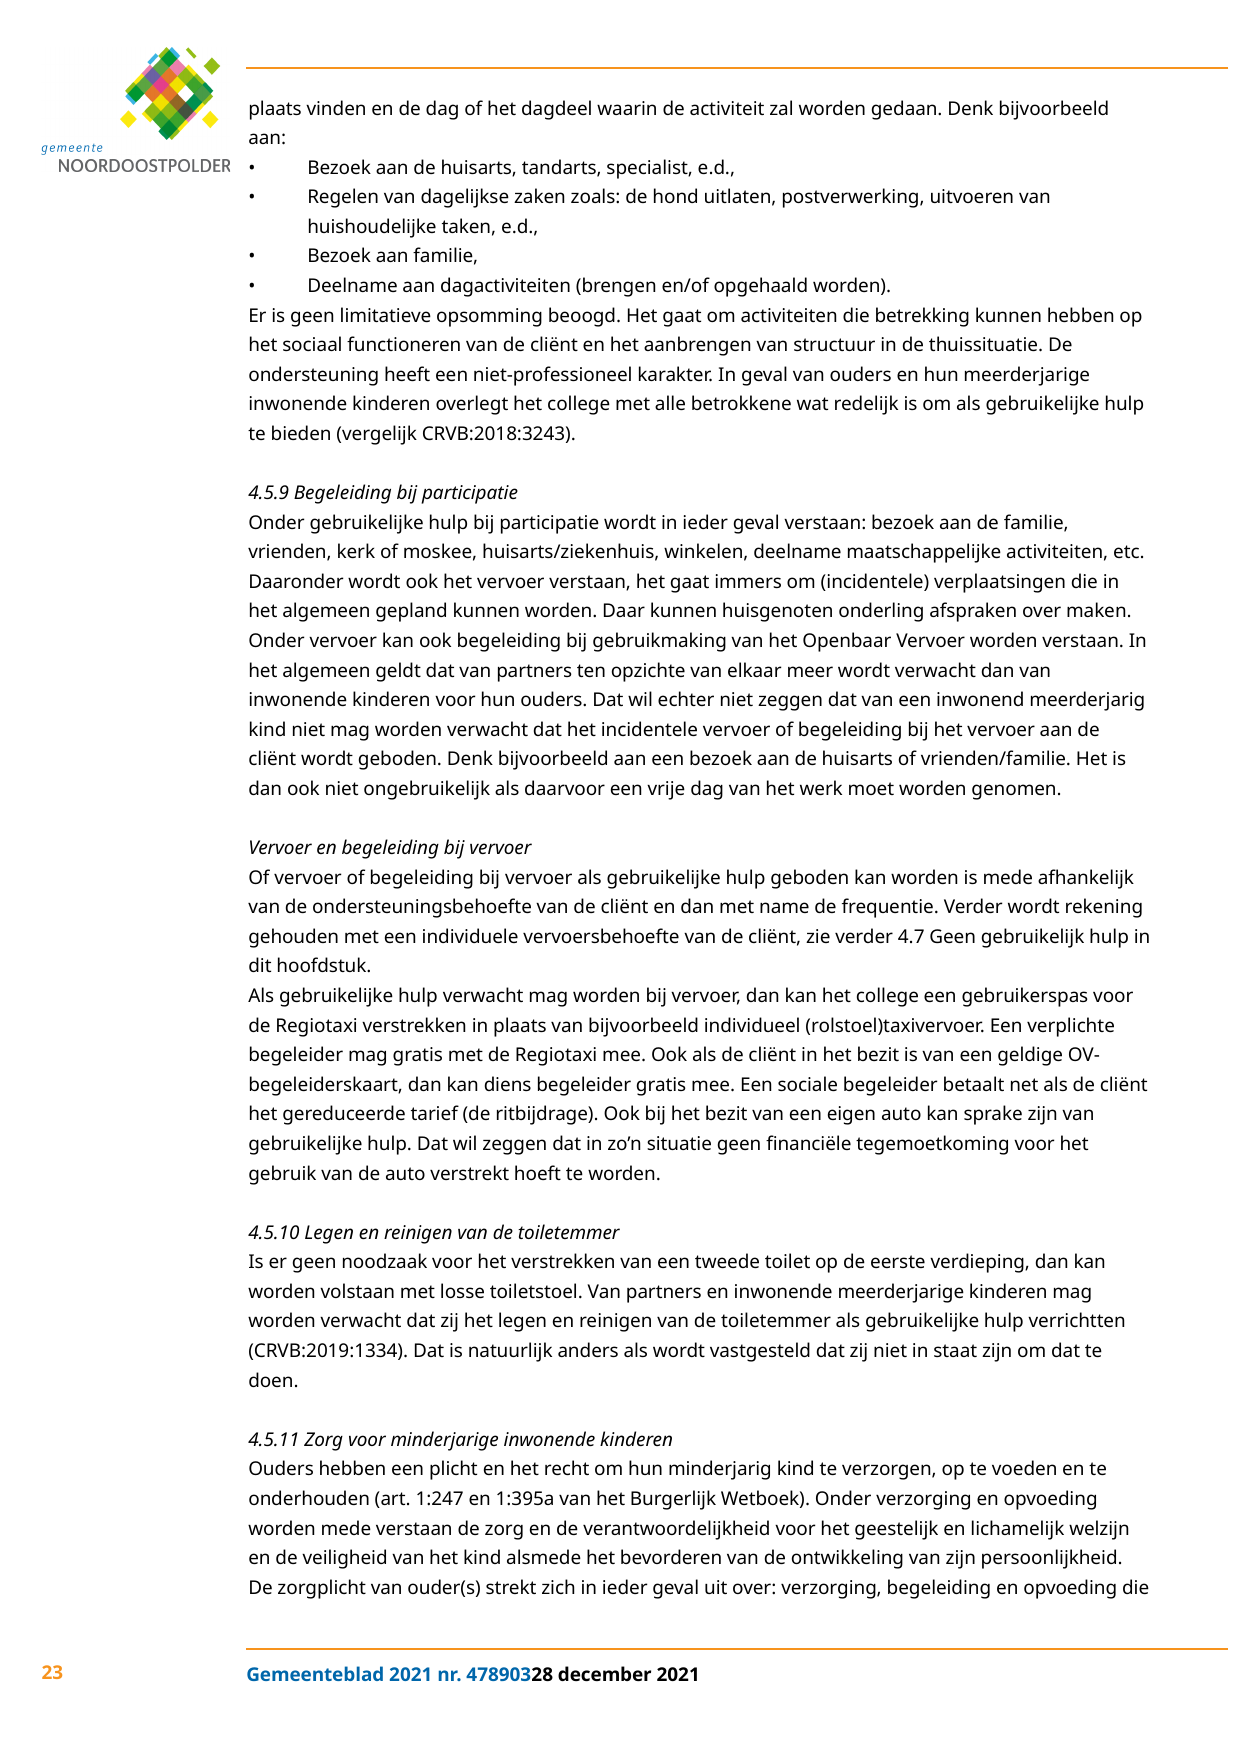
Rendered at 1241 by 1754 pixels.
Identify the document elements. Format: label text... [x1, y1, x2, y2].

text Vervoer en begeleiding bij vervoer [248, 834, 1152, 860]
text plaats vinden en de dag of het dagdeel waarin de activiteit zal worden gedaan. Denk bijvoorbeeld aan: [248, 95, 1152, 150]
picture [41, 47, 231, 172]
list Regelen van dagelijkse zaken zoals: de hond uitlaten, postverwerking, uitvoeren van huishoudelijke taken, e.d., [248, 183, 1152, 239]
list Bezoek aan de huisarts, tandarts, specialist, e.d., [248, 154, 1152, 180]
text Er is geen limitatieve opsomming beoogd. Het gaat om activiteiten die betrekking kunnen hebben op het sociaal functioneren van de cliënt en het aanbrengen van structuur in de thuissituatie. De ondersteuning heeft een niet-professioneel karakter. In geval van ouders en hun meerderjarige inwonende kinderen overlegt het college met alle betrokkene wat redelijk is om als gebruikelijke hulp te bieden (vergelijk CRVB:2018:3243). [248, 302, 1152, 446]
list Bezoek aan familie, [248, 243, 1152, 268]
text Als gebruikelijke hulp verwacht mag worden bij vervoer, dan kan het college een gebruikerspas voor de Regiotaxi verstrekken in plaats van bijvoorbeeld individueel (rolstoel)taxivervoer. Een verplichte begeleider mag gratis met de Regiotaxi mee. Ook als de cliënt in het bezit is van een geldige OV-begeleiderskaart, dan kan diens begeleider gratis mee. Een sociale begeleider betaalt net als de cliënt het gereduceerde tarief (de ritbijdrage). Ook bij het bezit van een eigen auto kan sprake zijn van gebruikelijke hulp. Dat wil zeggen dat in zo’n situatie geen financiële tegemoetkoming voor het gebruik van de auto verstrekt hoeft te worden. [248, 982, 1152, 1186]
text 4.5.10 Legen en reinigen van de toiletemmer [248, 1219, 1152, 1245]
text Is er geen noodzaak voor het verstrekken van een tweede toilet op de eerste verdieping, dan kan worden volstaan met losse toiletstoel. Van partners en inwonende meerderjarige kinderen mag worden verwacht dat zij het legen en reinigen van de toiletemmer als gebruikelijke hulp verrichtten (CRVB:2019:1334). Dat is natuurlijk anders als wordt vastgesteld dat zij niet in staat zijn om dat te doen. [248, 1248, 1152, 1393]
text Ouders hebben een plicht en het recht om hun minderjarig kind te verzorgen, op te voeden en te onderhouden (art. 1:247 en 1:395a van het Burgerlijk Wetboek). Onder verzorging en opvoeding worden mede verstaan de zorg en de verantwoordelijkheid voor het geestelijk en lichamelijk welzijn en de veiligheid van het kind alsmede het bevorderen van de ontwikkeling van zijn persoonlijkheid. De zorgplicht van ouder(s) strekt zich in ieder geval uit over: verzorging, begeleiding en opvoeding die [248, 1456, 1152, 1600]
text 4.5.11 Zorg voor minderjarige inwonende kinderen [248, 1426, 1152, 1452]
text 4.5.9 Begeleiding bij participatie [248, 479, 1152, 505]
text Onder gebruikelijke hulp bij participatie wordt in ieder geval verstaan: bezoek aan de familie, vrienden, kerk of moskee, huisarts/ziekenhuis, winkelen, deelname maatschappelijke activiteiten, etc. Daaronder wordt ook het vervoer verstaan, het gaat immers om (incidentele) verplaatsingen die in het algemeen gepland kunnen worden. Daar kunnen huisgenoten onderling afspraken over maken. Onder vervoer kan ook begeleiding bij gebruikmaking van het Openbaar Vervoer worden verstaan. In het algemeen geldt dat van partners ten opzichte van elkaar meer wordt verwacht dan van inwonende kinderen voor hun ouders. Dat wil echter niet zeggen dat van een inwonend meerderjarig kind niet mag worden verwacht dat het incidentele vervoer of begeleiding bij het vervoer aan de cliënt wordt geboden. Denk bijvoorbeeld aan een bezoek aan de huisarts of vrienden/familie. Het is dan ook niet ongebruikelijk als daarvoor een vrije dag van het werk moet worden genomen. [248, 509, 1152, 801]
list Deelname aan dagactiviteiten (brengen en/of opgehaald worden). [248, 272, 1152, 298]
text Of vervoer of begeleiding bij vervoer als gebruikelijke hulp geboden kan worden is mede afhankelijk van de ondersteuningsbehoefte van de cliënt en dan met name de frequentie. Verder wordt rekening gehouden met een individuele vervoersbehoefte van de cliënt, zie verder 4.7 Geen gebruikelijk hulp in dit hoofdstuk. [248, 864, 1152, 978]
